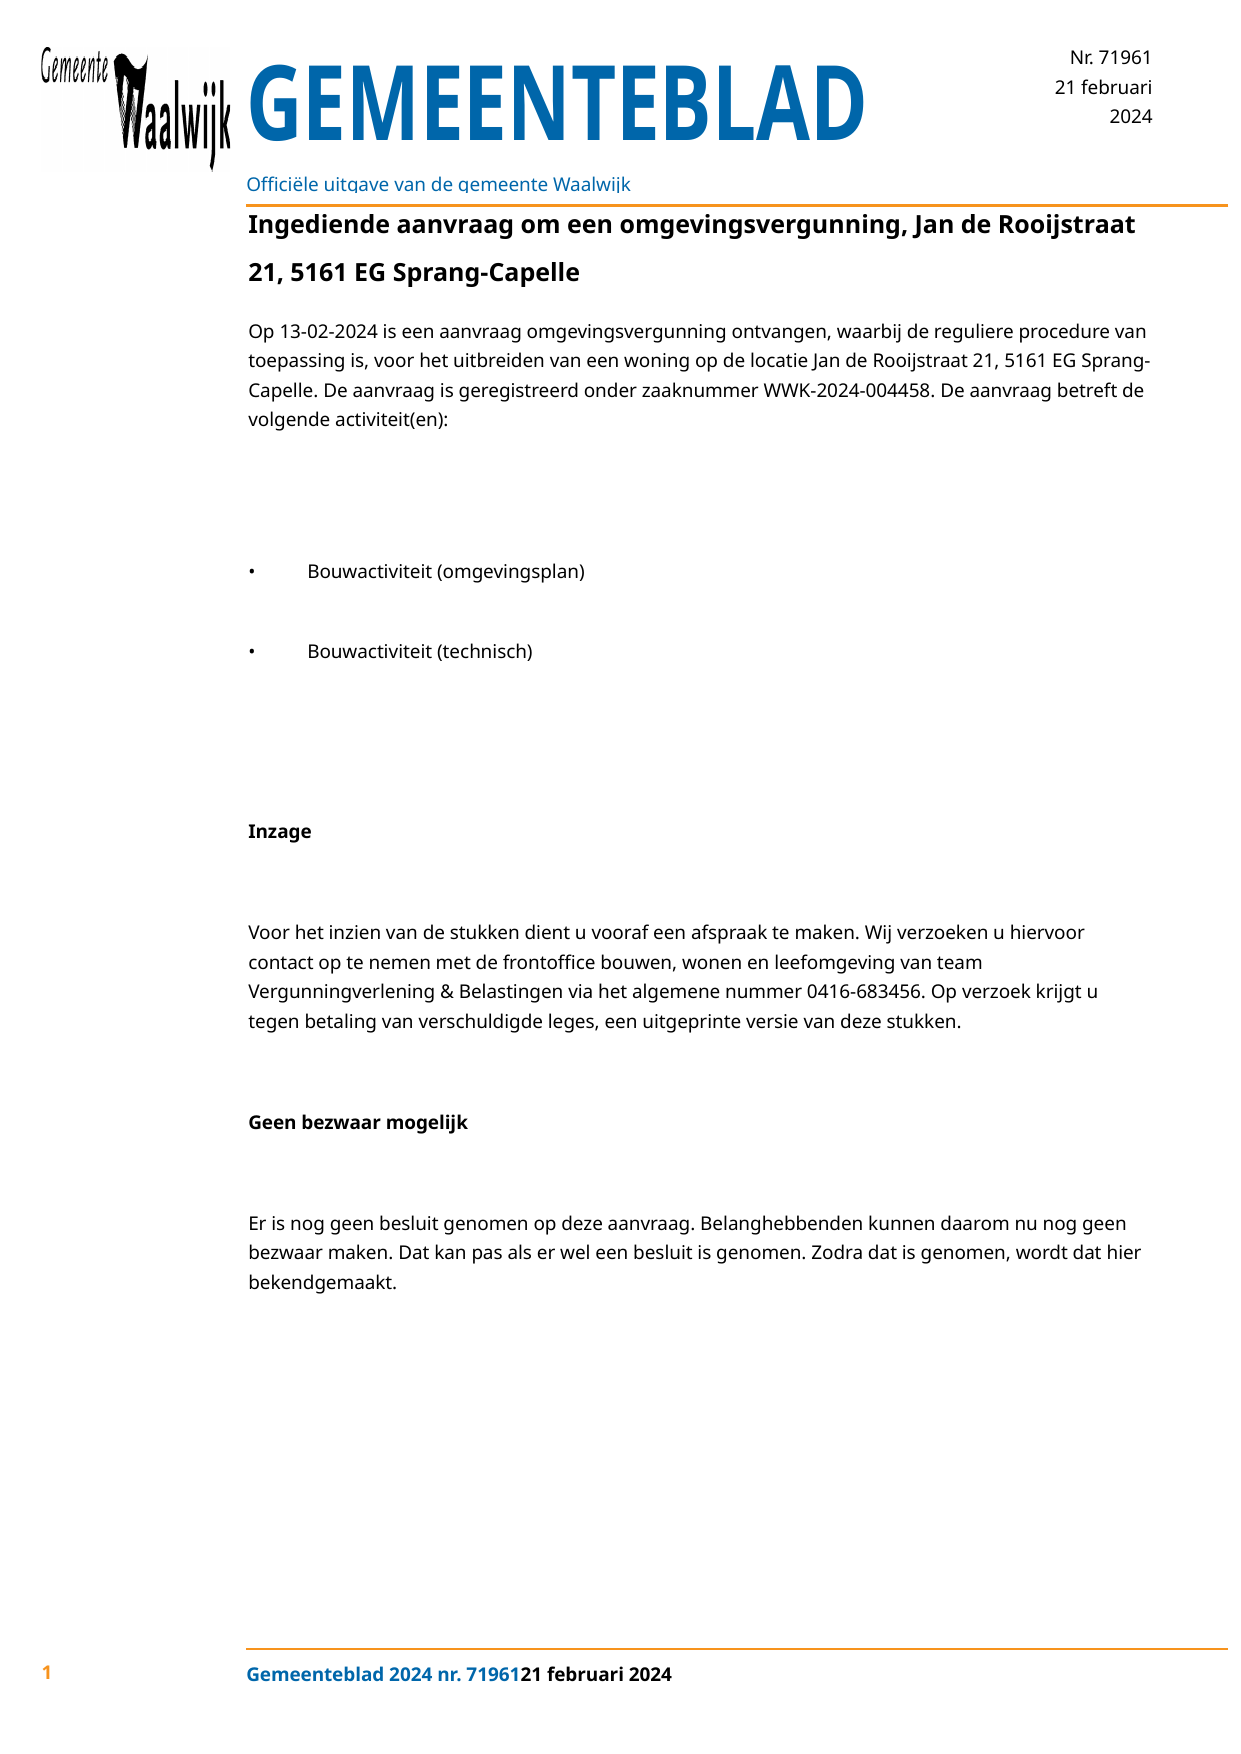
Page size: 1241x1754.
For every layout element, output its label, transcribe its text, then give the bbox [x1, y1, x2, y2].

list Bouwactiviteit (technisch) [248, 638, 1152, 664]
text Er is nog geen besluit genomen op deze aanvraag. Belanghebbenden kunnen daarom nu nog geen bezwaar maken. Dat kan pas als er wel een besluit is genomen. Zodra dat is genomen, wordt dat hier bekendgemaakt. [248, 1210, 1152, 1295]
text Voor het inzien van de stukken dient u vooraf een afspraak te maken. Wij verzoeken u hiervoor contact op te nemen met de frontoffice bouwen, wonen en leefomgeving van team Vergunningverlening & Belastingen via het algemene nummer 0416-683456. Op verzoek krijgt u tegen betaling van verschuldigde leges, een uitgeprinte versie van deze stukken. [248, 919, 1152, 1034]
list Bouwactiviteit (omgevingsplan) [248, 558, 1152, 584]
text Inzage [248, 819, 1152, 844]
text Ingediende aanvraag om een omgevingsvergunning, Jan de Rooijstraat 21, 5161 EG Sprang-Capelle [248, 207, 1152, 288]
text Op 13-02-2024 is een aanvraag omgevingsvergunning ontvangen, waarbij de reguliere procedure van toepassing is, voor het uitbreiden van een woning op de locatie Jan de Rooijstraat 21, 5161 EG Sprang-Capelle. De aanvraag is geregistreerd onder zaaknummer WWK-2024-004458. De aanvraag betreft de volgende activiteit(en): [248, 318, 1152, 432]
text Geen bezwaar mogelijk [248, 1109, 1152, 1135]
picture [41, 47, 231, 172]
